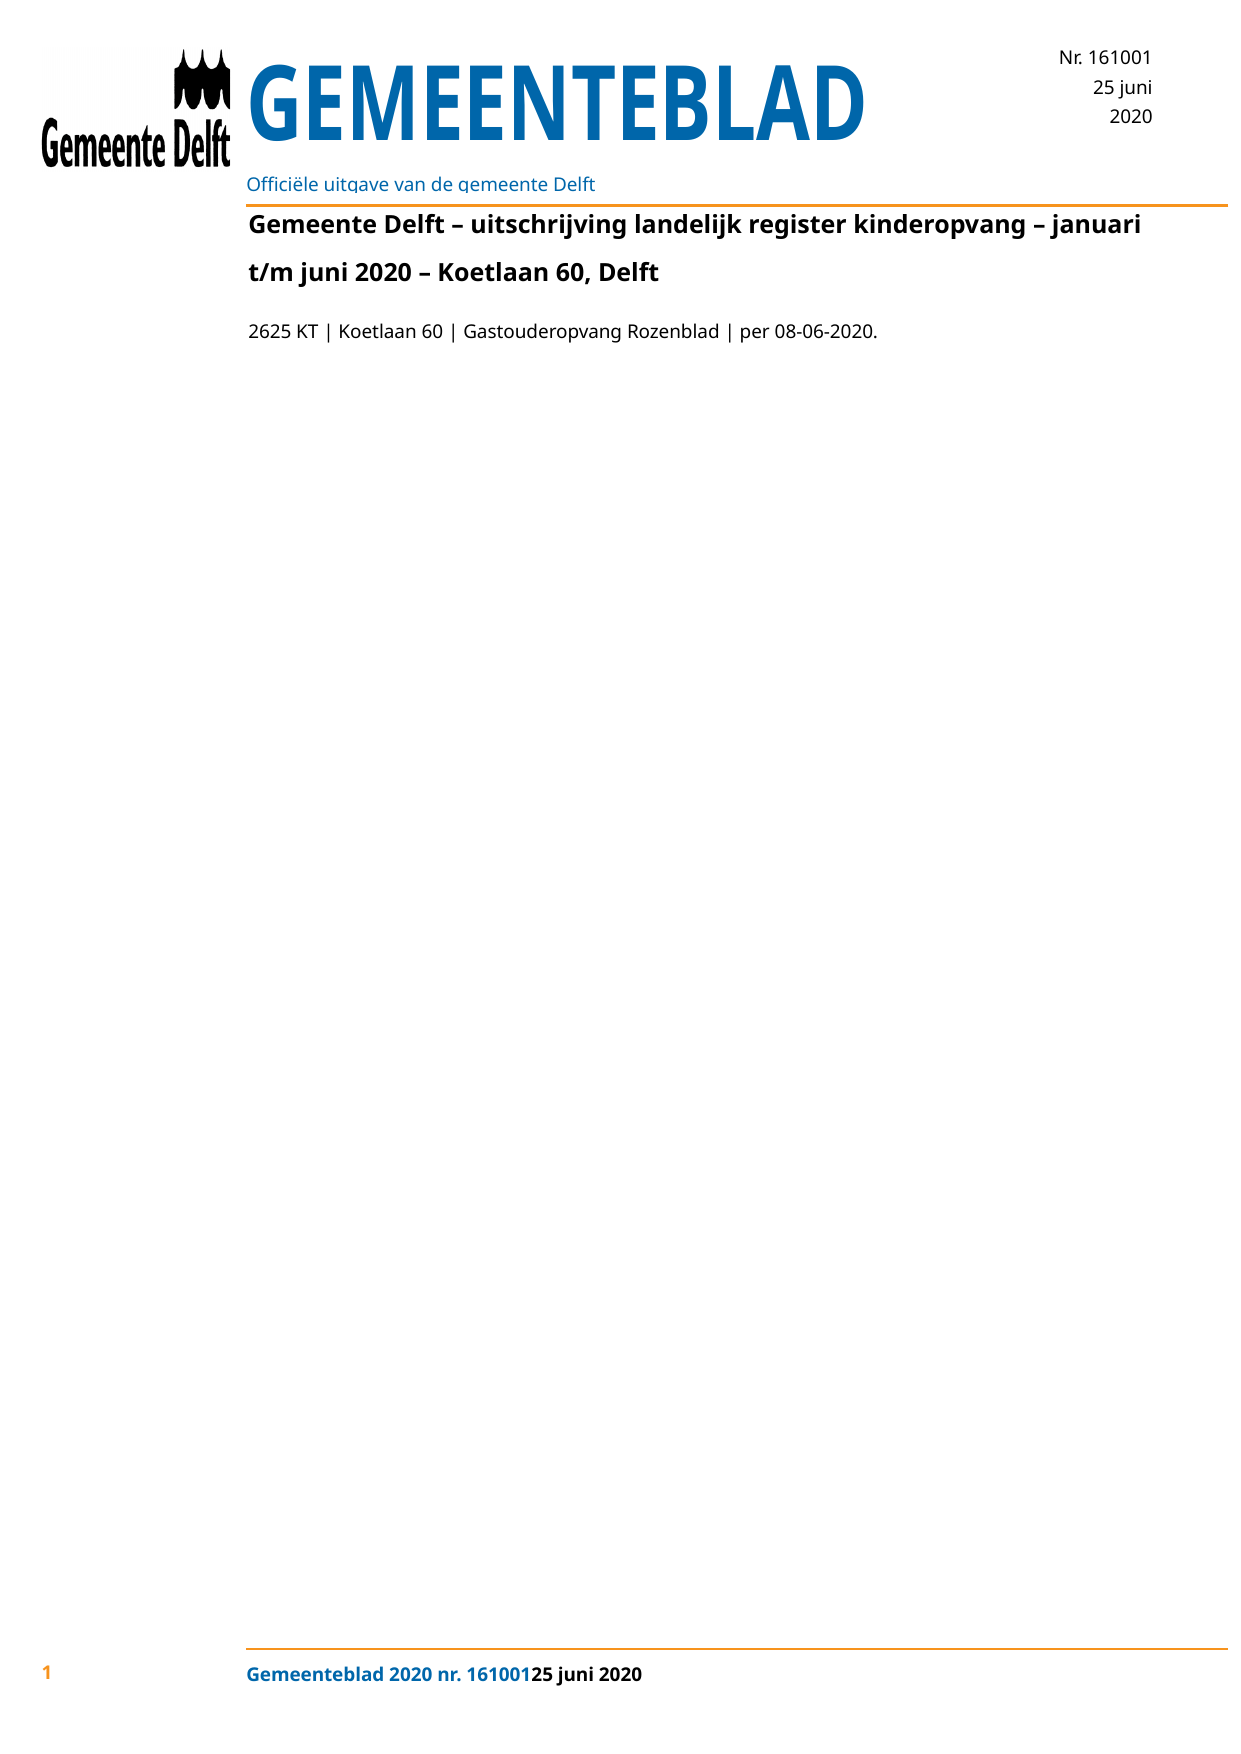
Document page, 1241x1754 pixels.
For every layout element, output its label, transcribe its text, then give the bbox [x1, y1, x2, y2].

text Gemeente Delft – uitschrijving landelijk register kinderopvang – januari t/m juni 2020 – Koetlaan 60, Delft [248, 207, 1152, 288]
text 2625 KT | Koetlaan 60 | Gastouderopvang Rozenblad | per 08-06-2020. [248, 318, 1152, 344]
picture [41, 47, 231, 172]
